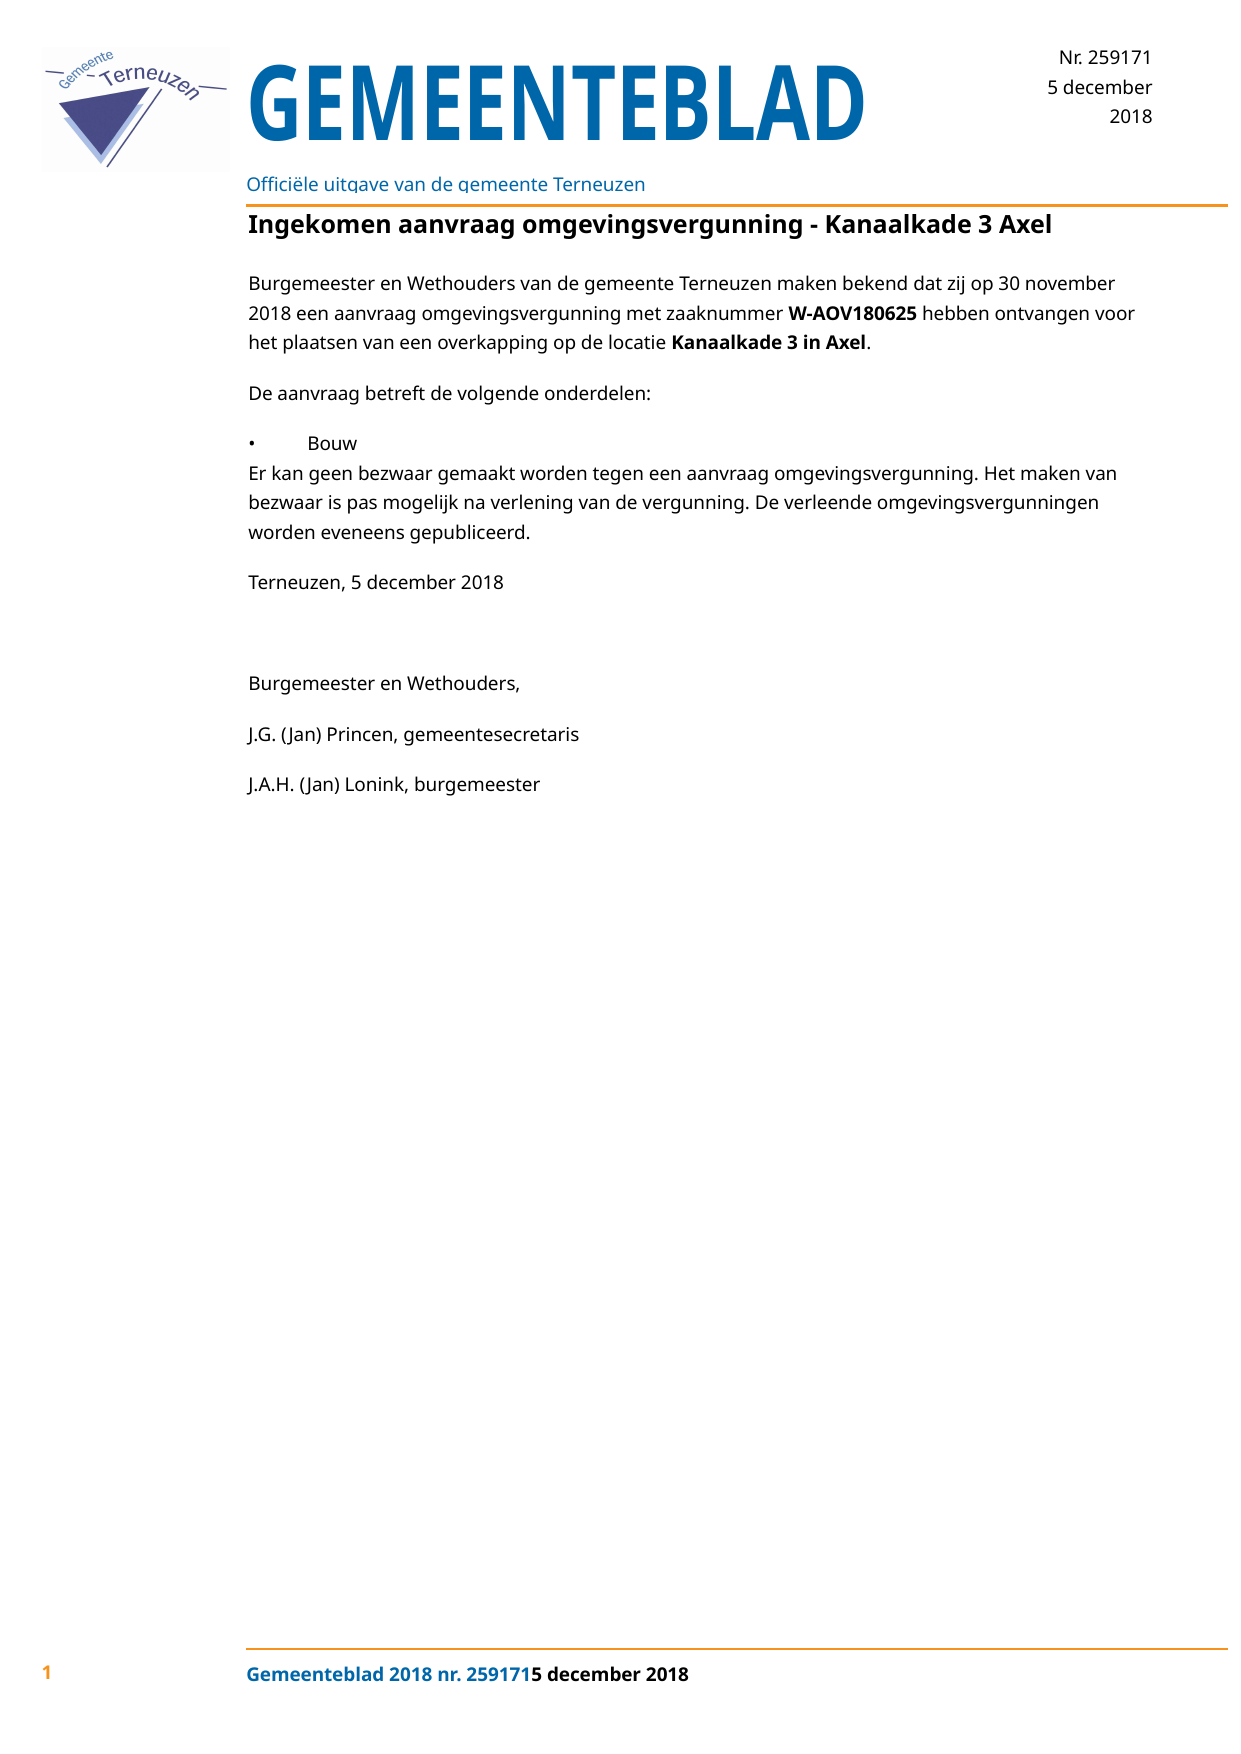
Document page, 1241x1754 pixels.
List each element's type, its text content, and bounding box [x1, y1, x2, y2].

picture [41, 47, 231, 172]
text Burgemeester en Wethouders van de gemeente Terneuzen maken bekend dat zij op 30 november 2018 een aanvraag omgevingsvergunning met zaaknummer W-AOV180625 hebben ontvangen voor het plaatsen van een overkapping op de locatie Kanaalkade 3 in Axel. [248, 270, 1152, 355]
text Ingekomen aanvraag omgevingsvergunning - Kanaalkade 3 Axel [248, 207, 1152, 241]
text Er kan geen bezwaar gemaakt worden tegen een aanvraag omgevingsvergunning. Het maken van bezwaar is pas mogelijk na verlening van de vergunning. De verleende omgevingsvergunningen worden eveneens gepubliceerd. [248, 460, 1152, 545]
text J.A.H. (Jan) Lonink, burgemeester [248, 771, 1152, 797]
text Burgemeester en Wethouders, [248, 670, 1152, 696]
text De aanvraag betreft de volgende onderdelen: [248, 380, 1152, 406]
text J.G. (Jan) Princen, gemeentesecretaris [248, 721, 1152, 746]
list Bouw [248, 430, 1152, 456]
text Terneuzen, 5 december 2018 [248, 569, 1152, 595]
